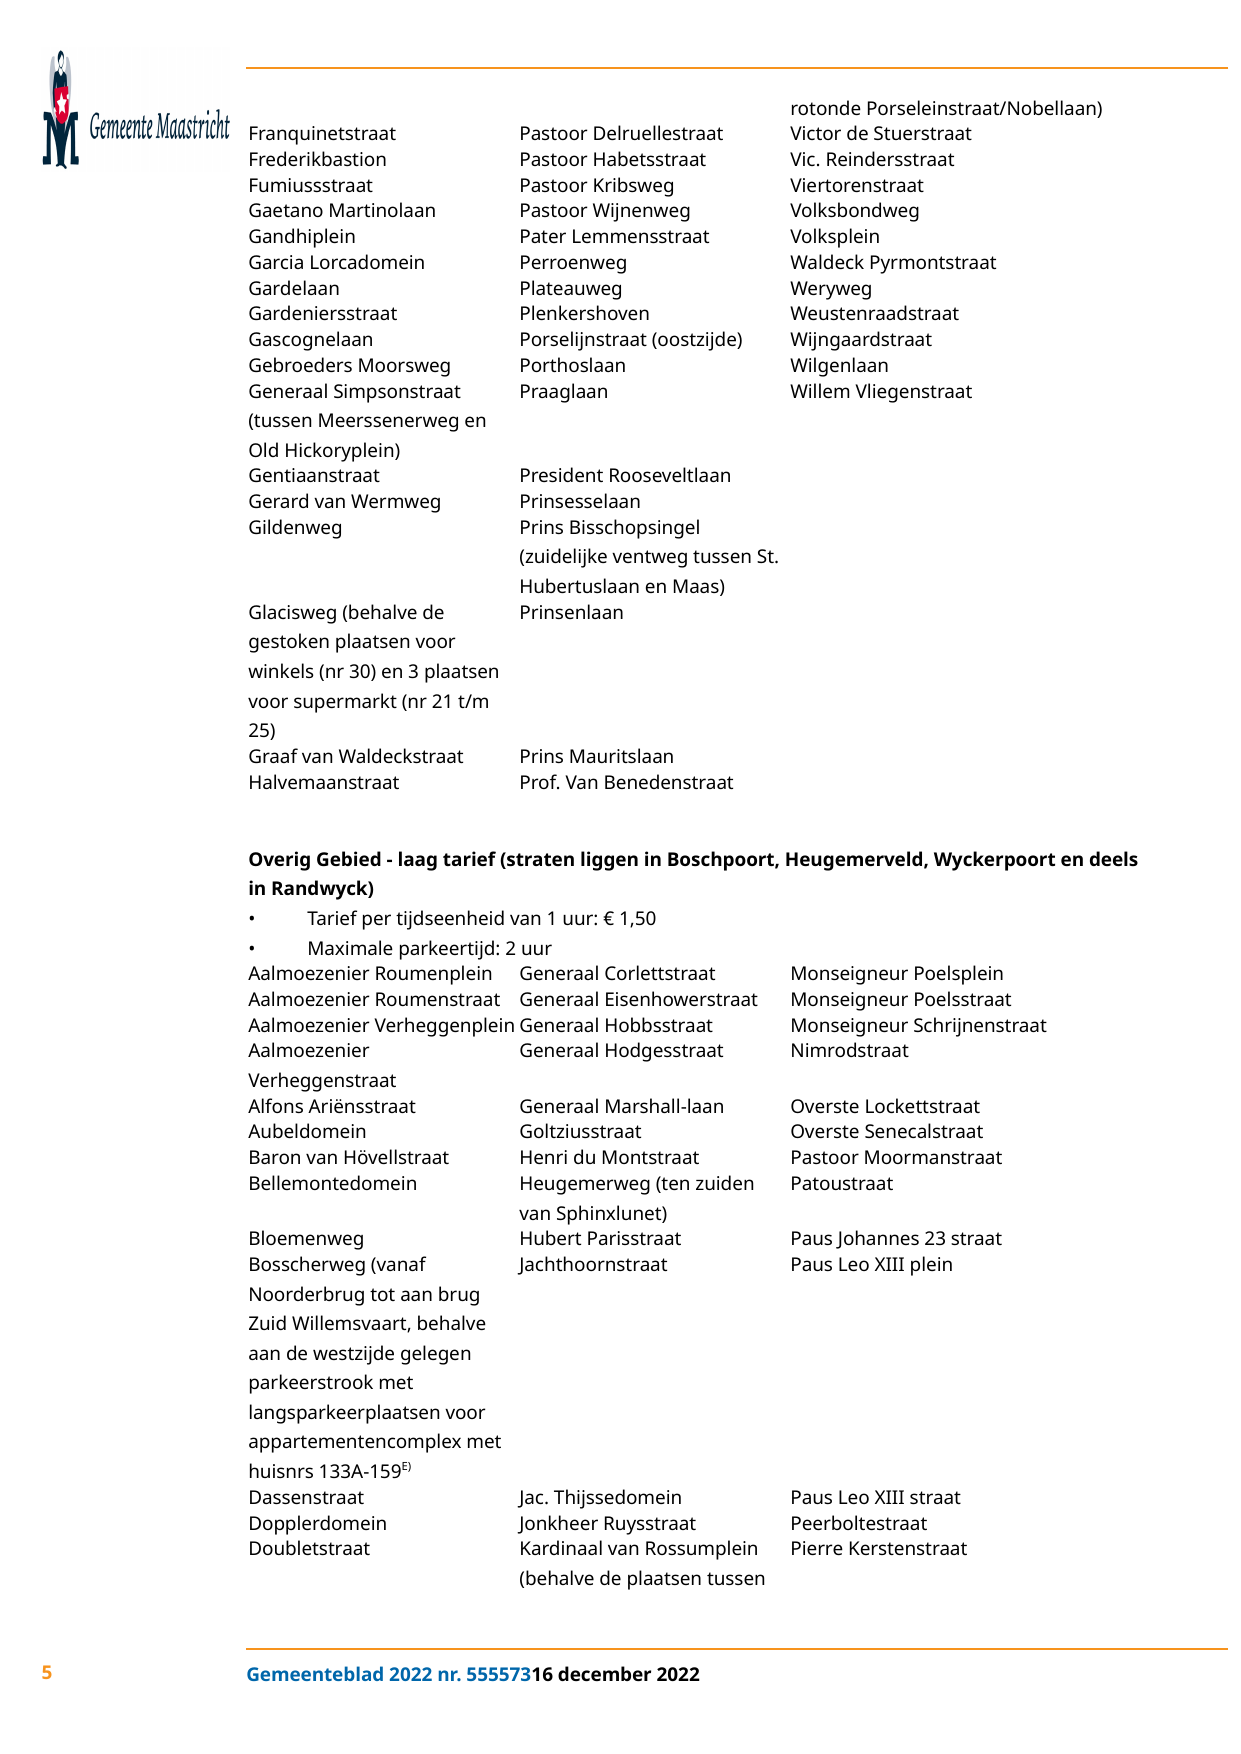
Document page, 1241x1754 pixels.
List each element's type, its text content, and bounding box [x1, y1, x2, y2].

table_cell Wilgenlaan [790, 352, 1152, 378]
table_cell Heugemerweg (ten zuiden van Sphinxlunet) [519, 1170, 790, 1226]
table_cell Willem Vliegenstraat [790, 378, 1152, 463]
table_cell Viertorenstraat [790, 172, 1152, 198]
table_cell Pierre Kerstenstraat [790, 1536, 1152, 1591]
table_cell Jac. Thijssedomein [519, 1484, 790, 1510]
table_cell [790, 489, 1152, 514]
table_cell Bloemenweg [248, 1226, 519, 1251]
table_cell Monseigneur Schrijnenstraat [790, 1012, 1152, 1038]
table_cell Gandhiplein [248, 224, 519, 249]
table_cell Wijngaardstraat [790, 326, 1152, 352]
table_cell Gardelaan [248, 275, 519, 301]
table_cell rotonde Porseleinstraat/Nobellaan) [790, 95, 1152, 121]
table_cell [790, 599, 1152, 743]
table_cell Gerard van Wermweg [248, 489, 519, 514]
table_cell Doubletstraat [248, 1536, 519, 1591]
table_cell [519, 795, 790, 820]
table_cell Aalmoezenier Roumenplein [248, 961, 519, 986]
table_cell Aalmoezenier Verheggenplein [248, 1012, 519, 1038]
picture [41, 47, 231, 172]
table_cell Prinsenlaan [519, 599, 790, 743]
table_cell Pater Lemmensstraat [519, 224, 790, 249]
table_cell [790, 514, 1152, 599]
table_cell Waldeck Pyrmontstraat [790, 249, 1152, 275]
table_cell Jonkheer Ruysstraat [519, 1510, 790, 1536]
table_cell Graaf van Waldeckstraat [248, 743, 519, 769]
table_cell Paus Johannes 23 straat [790, 1226, 1152, 1251]
table_cell Porthoslaan [519, 352, 790, 378]
table_cell President Rooseveltlaan [519, 463, 790, 488]
table_cell Peerboltestraat [790, 1510, 1152, 1536]
table_cell Pastoor Wijnenweg [519, 198, 790, 223]
table_cell [248, 820, 1152, 846]
table_cell Dopplerdomein [248, 1510, 519, 1536]
table_cell Baron van Hövellstraat [248, 1145, 519, 1170]
table_cell [248, 795, 519, 820]
table_cell Pastoor Delruellestraat [519, 121, 790, 146]
table_cell Generaal Corlettstraat [519, 961, 790, 986]
table_cell Gildenweg [248, 514, 519, 599]
table_cell Nimrodstraat [790, 1038, 1152, 1093]
table_cell Pastoor Habetsstraat [519, 146, 790, 172]
table_cell Jachthoornstraat [519, 1251, 790, 1484]
table_cell Prins Mauritslaan [519, 743, 790, 769]
table_cell Pastoor Moormanstraat [790, 1145, 1152, 1170]
table_cell Gebroeders Moorsweg [248, 352, 519, 378]
table_cell Bellemontedomein [248, 1170, 519, 1226]
table_cell Volksbondweg [790, 198, 1152, 223]
table_cell Generaal Marshall-laan [519, 1093, 790, 1119]
table_cell Alfons Ariënsstraat [248, 1093, 519, 1119]
table_cell [519, 95, 790, 121]
table_cell Glacisweg (behalve de gestoken plaatsen voor winkels (nr 30) en 3 plaatsen voor supermarkt (nr 21 t/m 25) [248, 599, 519, 743]
table_cell Gaetano Martinolaan [248, 198, 519, 223]
table_cell Paus Leo XIII plein [790, 1251, 1152, 1484]
table_cell Plateauweg [519, 275, 790, 301]
table_cell Pastoor Kribsweg [519, 172, 790, 198]
table_cell Weryweg [790, 275, 1152, 301]
table_cell Gascognelaan [248, 326, 519, 352]
table_cell Prof. Van Benedenstraat [519, 769, 790, 794]
table_cell Fumiussstraat [248, 172, 519, 198]
table_cell Franquinetstraat [248, 121, 519, 146]
table_cell [790, 795, 1152, 820]
table_cell Praaglaan [519, 378, 790, 463]
table_cell Prinsesselaan [519, 489, 790, 514]
table_cell Monseigneur Poelsstraat [790, 986, 1152, 1012]
table_cell Generaal Hodgesstraat [519, 1038, 790, 1093]
table_cell Patoustraat [790, 1170, 1152, 1226]
table_cell Gardeniersstraat [248, 301, 519, 326]
table_cell Aalmoezenier Roumenstraat [248, 986, 519, 1012]
table_cell Frederikbastion [248, 146, 519, 172]
table_cell Aubeldomein [248, 1119, 519, 1144]
table_cell [790, 743, 1152, 769]
table_cell Plenkershoven [519, 301, 790, 326]
table_cell Dassenstraat [248, 1484, 519, 1510]
table_cell Prins Bisschopsingel (zuidelijke ventweg tussen St. Hubertuslaan en Maas) [519, 514, 790, 599]
table_cell [248, 95, 519, 121]
table_cell [790, 769, 1152, 794]
table_cell Gentiaanstraat [248, 463, 519, 488]
table_cell Generaal Hobbsstraat [519, 1012, 790, 1038]
table_cell Victor de Stuerstraat [790, 121, 1152, 146]
table_cell Weustenraadstraat [790, 301, 1152, 326]
table_cell Goltziusstraat [519, 1119, 790, 1144]
table_cell Overste Senecalstraat [790, 1119, 1152, 1144]
table_cell Perroenweg [519, 249, 790, 275]
table_cell Generaal Eisenhowerstraat [519, 986, 790, 1012]
table_cell Monseigneur Poelsplein [790, 961, 1152, 986]
table_cell Overste Lockettstraat [790, 1093, 1152, 1119]
table_cell Paus Leo XIII straat [790, 1484, 1152, 1510]
table_cell Henri du Montstraat [519, 1145, 790, 1170]
table_cell Hubert Parisstraat [519, 1226, 790, 1251]
table_cell Kardinaal van Rossumplein (behalve de plaatsen tussen [519, 1536, 790, 1591]
table_cell Bosscherweg (vanaf Noorderbrug tot aan brug Zuid Willemsvaart, behalve aan de westzijde gelegen parkeerstrook met langsparkeerplaatsen voor appartementencomplex met huisnrs 133A-159E) [248, 1251, 519, 1484]
table_cell Halvemaanstraat [248, 769, 519, 794]
table_cell Aalmoezenier Verheggenstraat [248, 1038, 519, 1093]
table_cell [790, 463, 1152, 488]
table_cell Garcia Lorcadomein [248, 249, 519, 275]
table_cell Generaal Simpsonstraat (tussen Meerssenerweg en Old Hickoryplein) [248, 378, 519, 463]
table_cell Vic. Reindersstraat [790, 146, 1152, 172]
table_cell Overig Gebied - laag tarief (straten liggen in Boschpoort, Heugemerveld, Wyckerpoort en deels in Randwyck) Tarief per tijdseenheid van 1 uur: € 1,50 Maximale parkeertijd: 2 uur [248, 846, 1152, 961]
table_cell Volksplein [790, 224, 1152, 249]
table_cell Porselijnstraat (oostzijde) [519, 326, 790, 352]
